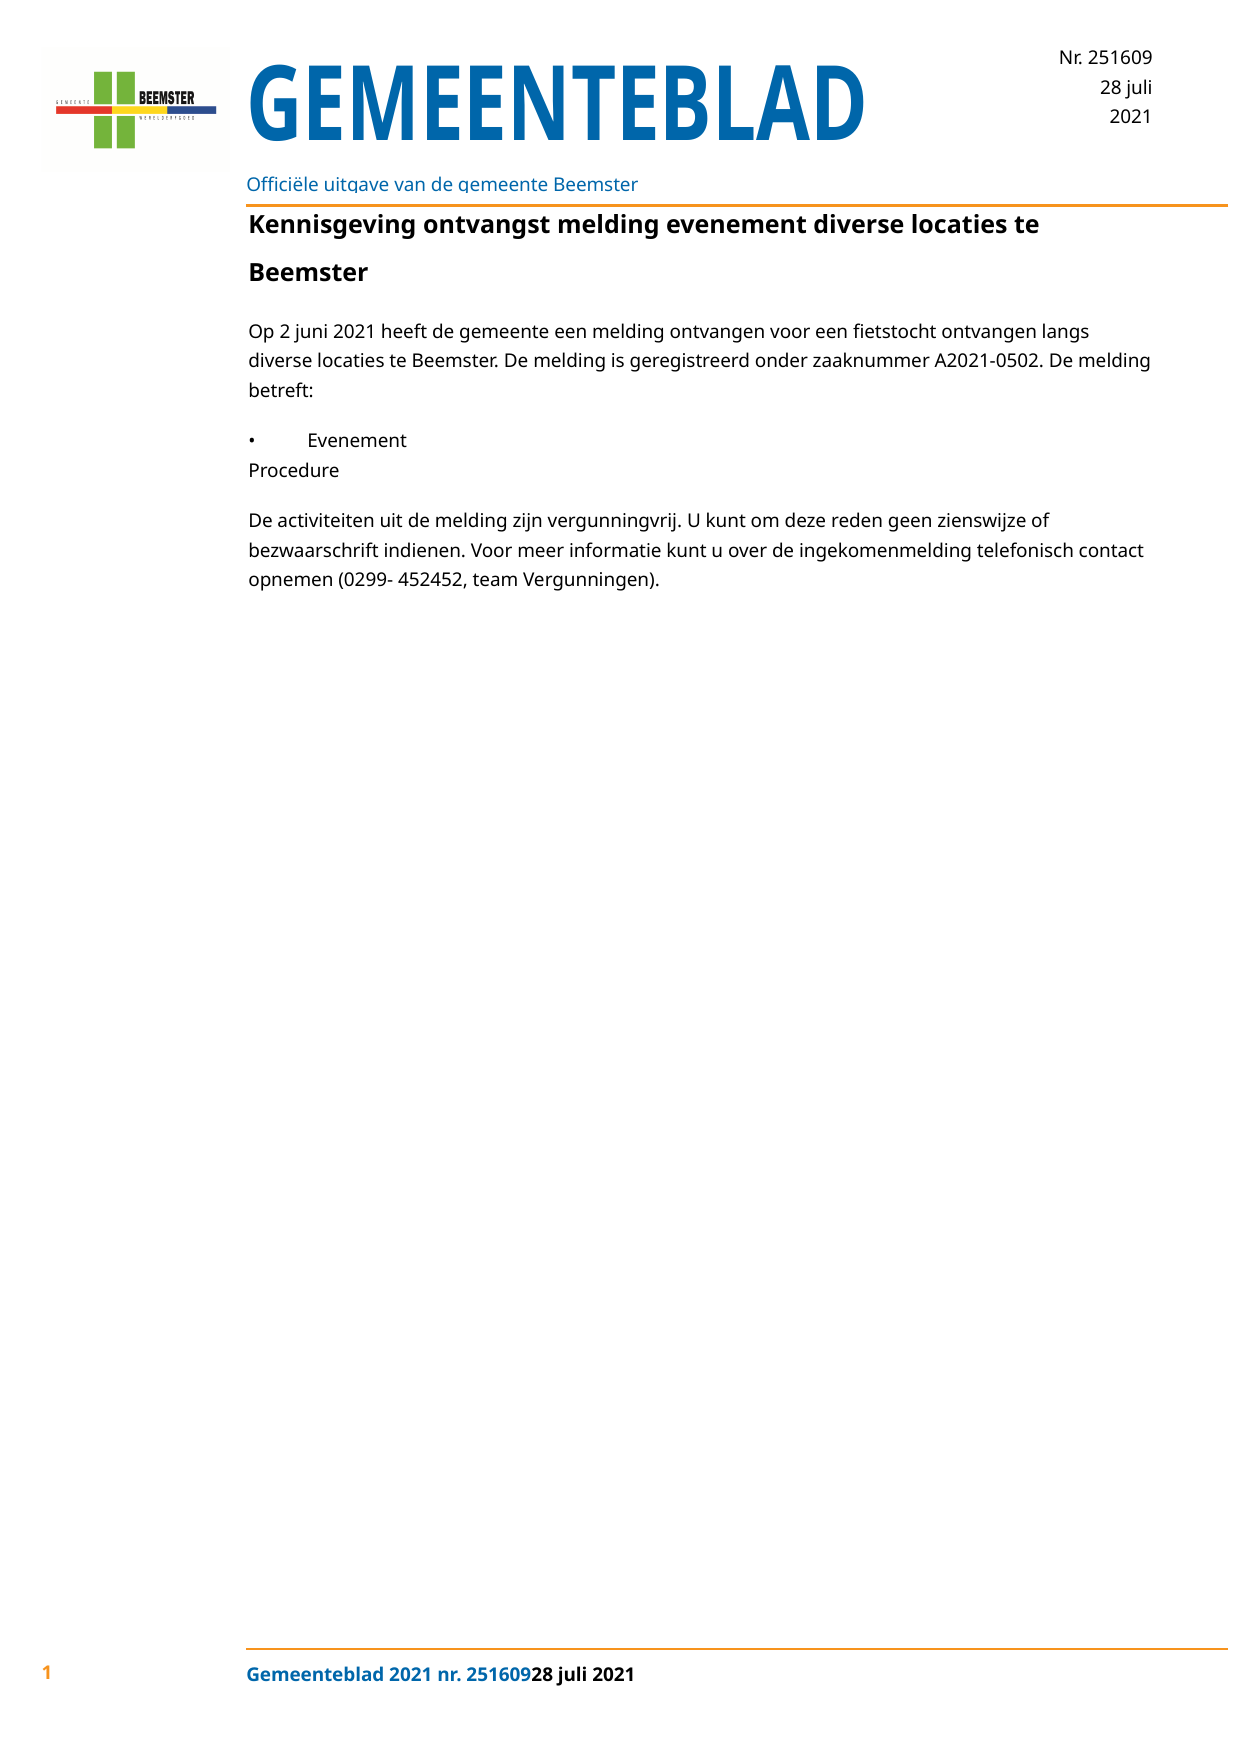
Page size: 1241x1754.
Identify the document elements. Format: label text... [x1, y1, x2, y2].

text Kennisgeving ontvangst melding evenement diverse locaties te Beemster [248, 207, 1152, 288]
text Procedure [248, 457, 1152, 483]
list Evenement [248, 427, 1152, 453]
picture [41, 47, 231, 172]
text De activiteiten uit de melding zijn vergunningvrij. U kunt om deze reden geen zienswijze of bezwaarschrift indienen. Voor meer informatie kunt u over de ingekomenmelding telefonisch contact opnemen (0299- 452452, team Vergunningen). [248, 507, 1152, 592]
text Op 2 juni 2021 heeft de gemeente een melding ontvangen voor een fietstocht ontvangen langs diverse locaties te Beemster. De melding is geregistreerd onder zaaknummer A2021-0502. De melding betreft: [248, 318, 1152, 403]
